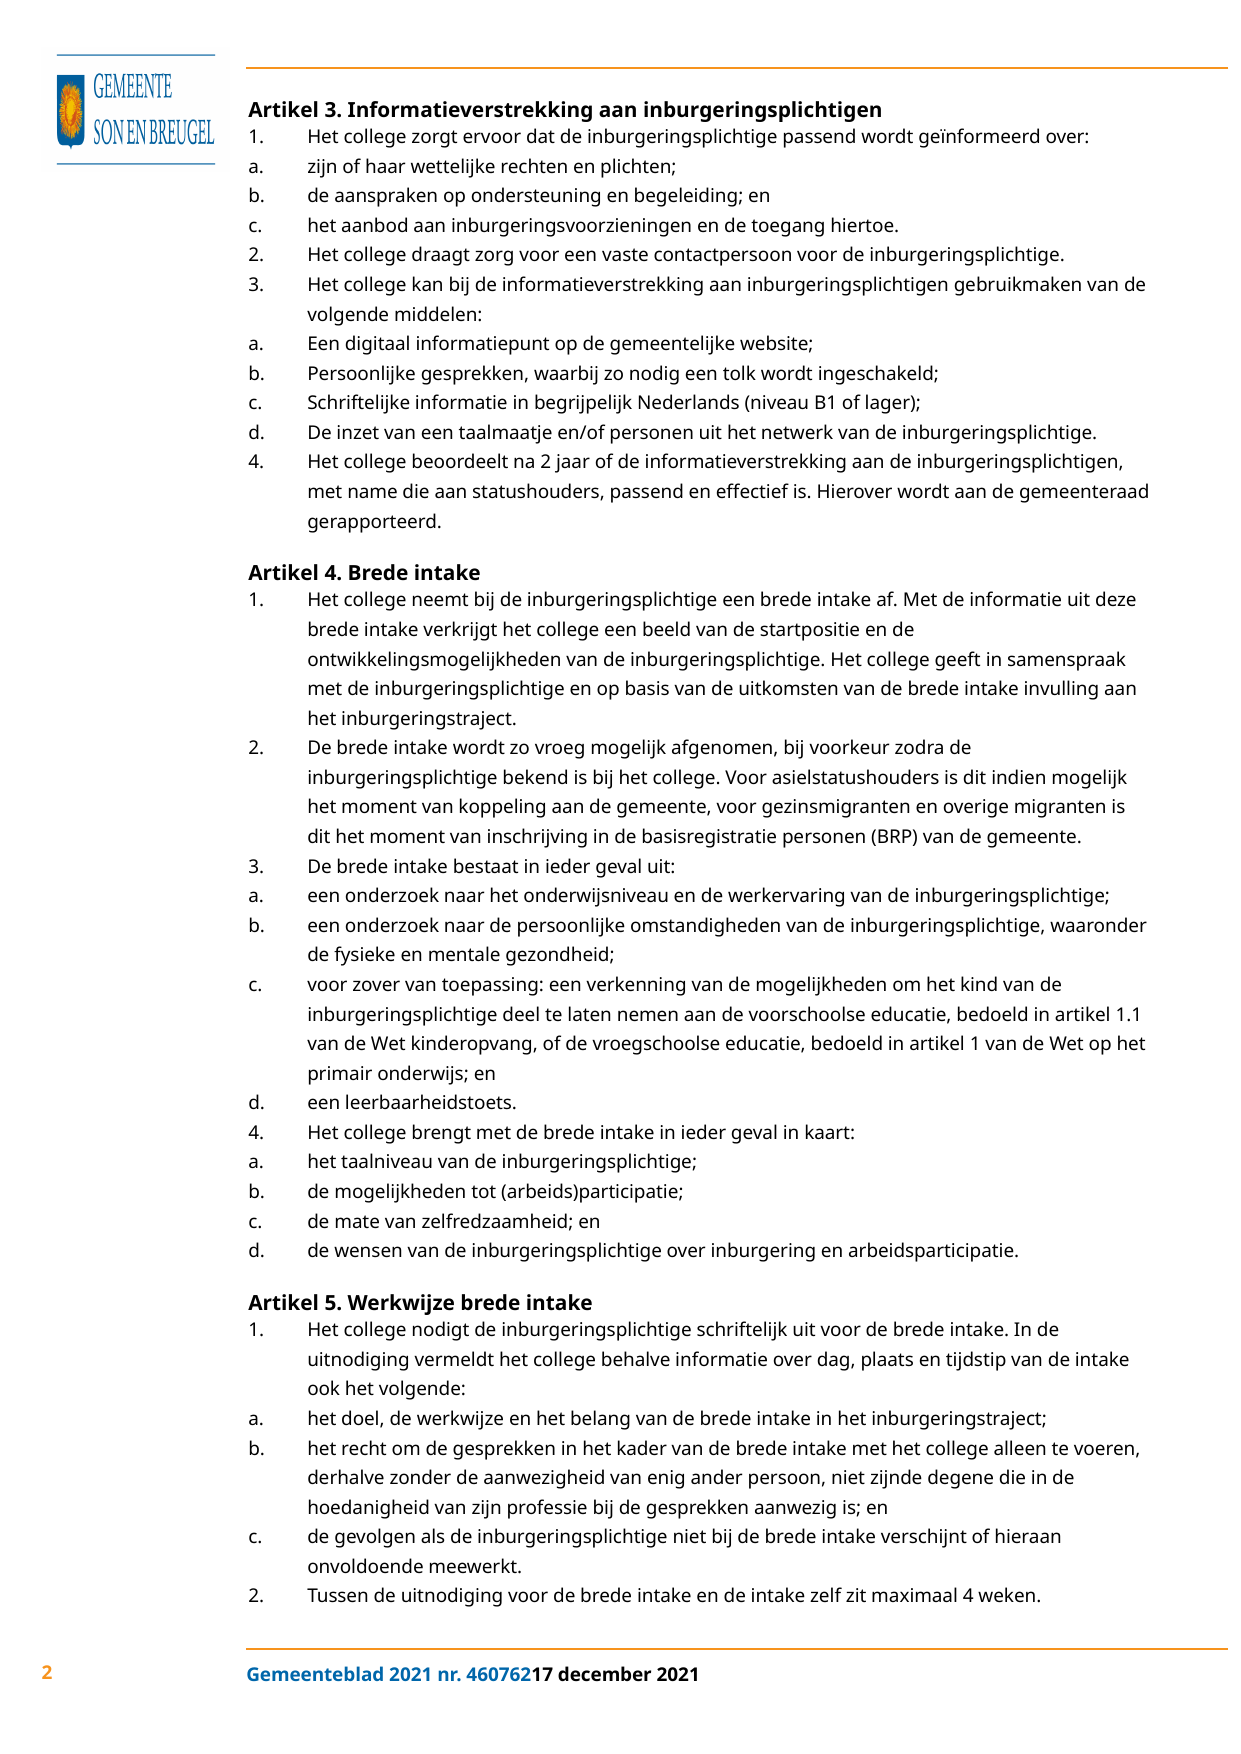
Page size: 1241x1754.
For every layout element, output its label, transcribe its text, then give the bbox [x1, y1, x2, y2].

list de gevolgen als de inburgeringsplichtige niet bij de brede intake verschijnt of hieraan onvoldoende meewerkt. [248, 1523, 1152, 1579]
list het aanbod aan inburgeringsvoorzieningen en de toegang hiertoe. [248, 212, 1152, 238]
list Schriftelijke informatie in begrijpelijk Nederlands (niveau B1 of lager); [248, 389, 1152, 415]
list Het college brengt met de brede intake in ieder geval in kaart: [248, 1119, 1152, 1145]
list Het college draagt zorg voor een vaste contactpersoon voor de inburgeringsplichtige. [248, 242, 1152, 267]
list zijn of haar wettelijke rechten en plichten; [248, 153, 1152, 178]
list Het college kan bij de informatieverstrekking aan inburgeringsplichtigen gebruikmaken van de volgende middelen: [248, 271, 1152, 326]
list de aanspraken op ondersteuning en begeleiding; en [248, 182, 1152, 208]
list voor zover van toepassing: een verkenning van de mogelijkheden om het kind van de inburgeringsplichtige deel te laten nemen aan de voorschoolse educatie, bedoeld in artikel 1.1 van de Wet kinderopvang, of de vroegschoolse educatie, bedoeld in artikel 1 van de Wet op het primair onderwijs; en [248, 971, 1152, 1086]
list een onderzoek naar de persoonlijke omstandigheden van de inburgeringsplichtige, waaronder de fysieke en mentale gezondheid; [248, 912, 1152, 967]
list Het college nodigt de inburgeringsplichtige schriftelijk uit voor de brede intake. In de uitnodiging vermeldt het college behalve informatie over dag, plaats en tijdstip van de intake ook het volgende: [248, 1316, 1152, 1401]
list de wensen van de inburgeringsplichtige over inburgering en arbeidsparticipatie. [248, 1237, 1152, 1263]
list Het college zorgt ervoor dat de inburgeringsplichtige passend wordt geïnformeerd over: [248, 123, 1152, 149]
list het recht om de gesprekken in het kader van de brede intake met het college alleen te voeren, derhalve zonder de aanwezigheid van enig ander persoon, niet zijnde degene die in de hoedanigheid van zijn professie bij de gesprekken aanwezig is; en [248, 1435, 1152, 1519]
list een leerbaarheidstoets. [248, 1089, 1152, 1115]
list het doel, de werkwijze en het belang van de brede intake in het inburgeringstraject; [248, 1405, 1152, 1431]
list Een digitaal informatiepunt op de gemeentelijke website; [248, 330, 1152, 356]
list De brede intake bestaat in ieder geval uit: [248, 853, 1152, 879]
list Persoonlijke gesprekken, waarbij zo nodig een tolk wordt ingeschakeld; [248, 360, 1152, 386]
list De brede intake wordt zo vroeg mogelijk afgenomen, bij voorkeur zodra de inburgeringsplichtige bekend is bij het college. Voor asielstatushouders is dit indien mogelijk het moment van koppeling aan de gemeente, voor gezinsmigranten en overige migranten is dit het moment van inschrijving in de basisregistratie personen (BRP) van de gemeente. [248, 734, 1152, 849]
picture [41, 47, 231, 172]
list een onderzoek naar het onderwijsniveau en de werkervaring van de inburgeringsplichtige; [248, 882, 1152, 908]
list de mate van zelfredzaamheid; en [248, 1208, 1152, 1234]
text Artikel 3. Informatieverstrekking aan inburgeringsplichtigen [248, 95, 1152, 123]
text Artikel 4. Brede intake [248, 558, 1152, 587]
list Tussen de uitnodiging voor de brede intake en de intake zelf zit maximaal 4 weken. [248, 1583, 1152, 1608]
list Het college neemt bij de inburgeringsplichtige een brede intake af. Met de informatie uit deze brede intake verkrijgt het college een beeld van de startpositie en de ontwikkelingsmogelijkheden van de inburgeringsplichtige. Het college geeft in samenspraak met de inburgeringsplichtige en op basis van de uitkomsten van de brede intake invulling aan het inburgeringstraject. [248, 587, 1152, 731]
list de mogelijkheden tot (arbeids)participatie; [248, 1178, 1152, 1204]
list het taalniveau van de inburgeringsplichtige; [248, 1149, 1152, 1174]
list De inzet van een taalmaatje en/of personen uit het netwerk van de inburgeringsplichtige. [248, 419, 1152, 445]
text Artikel 5. Werkwijze brede intake [248, 1288, 1152, 1316]
list Het college beoordeelt na 2 jaar of de informatieverstrekking aan de inburgeringsplichtigen, met name die aan statushouders, passend en effectief is. Hierover wordt aan de gemeenteraad gerapporteerd. [248, 449, 1152, 533]
